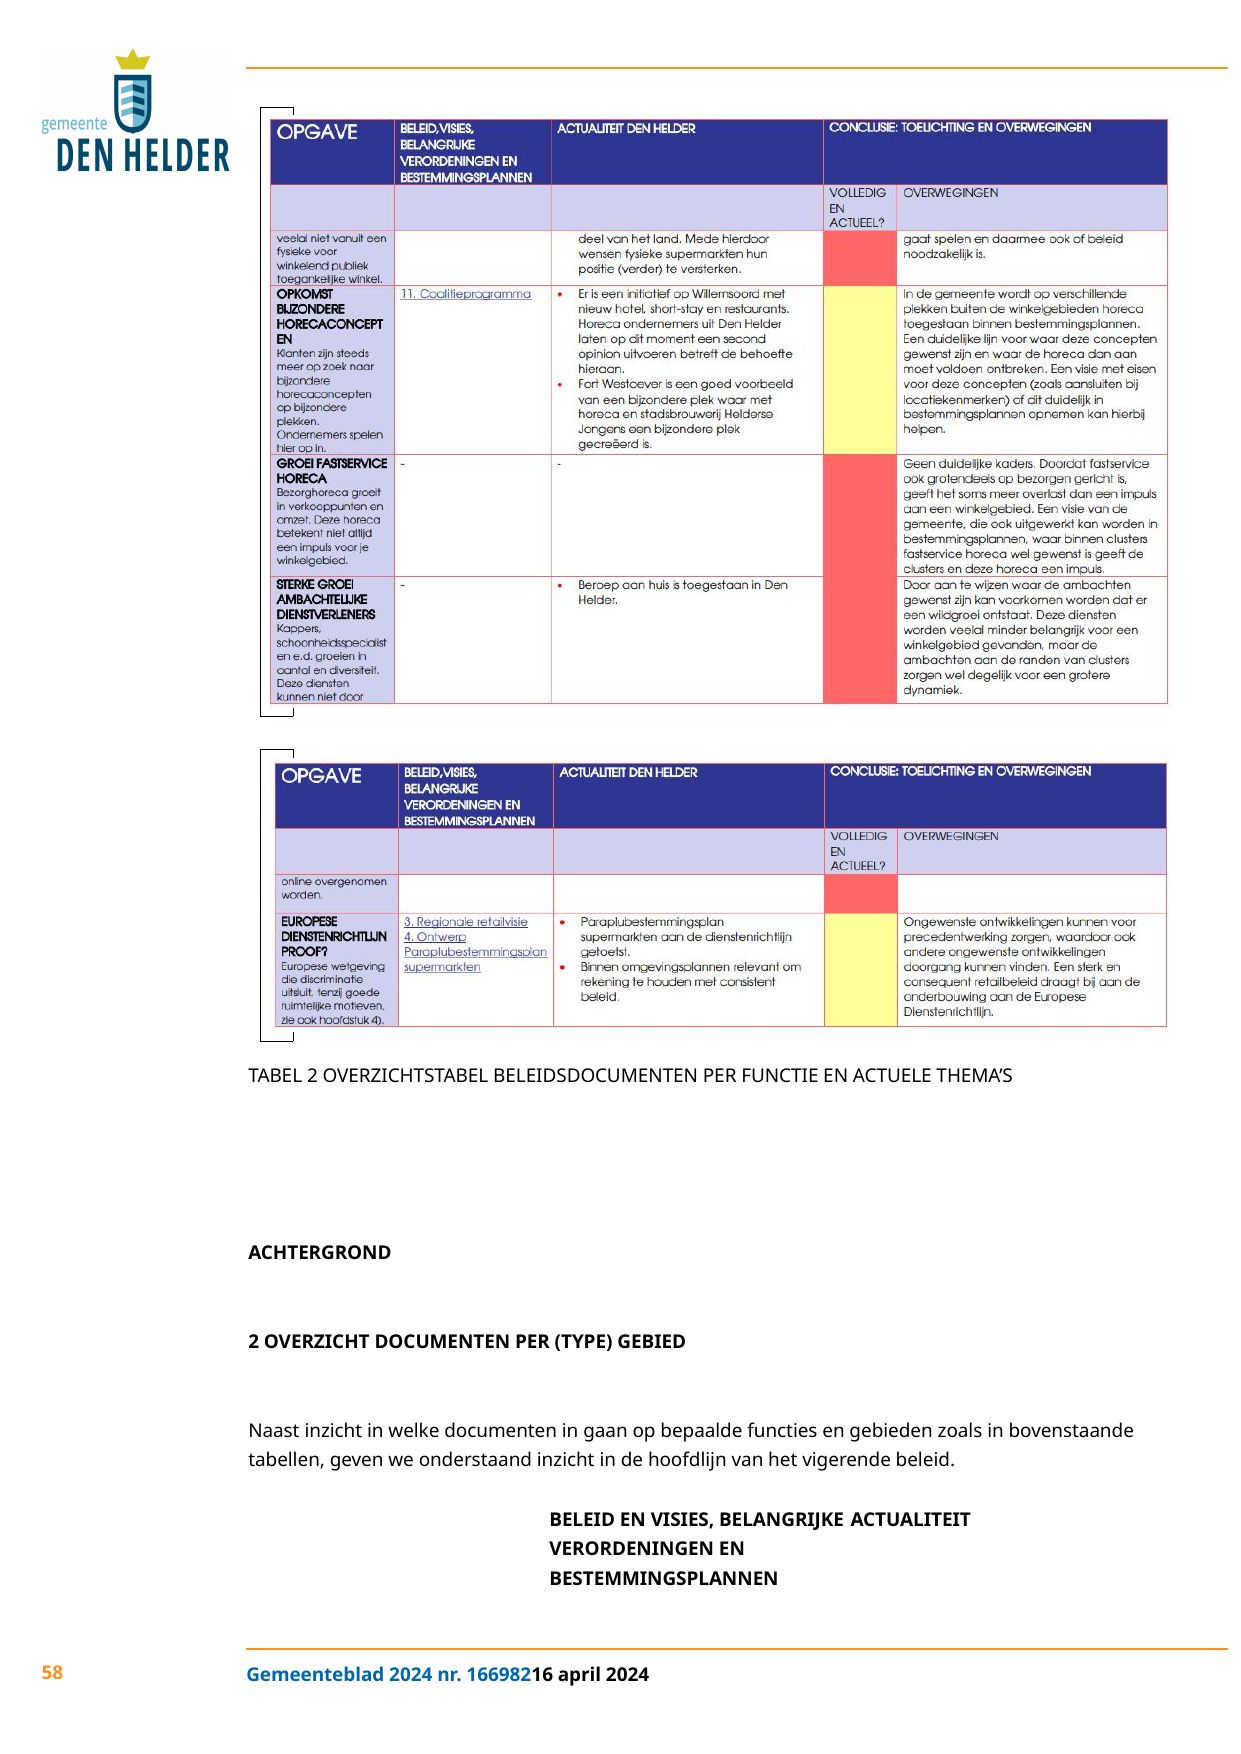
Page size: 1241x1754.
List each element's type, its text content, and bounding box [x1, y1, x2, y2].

text ACHTERGROND [248, 1239, 1152, 1265]
picture [100, 154, 106, 172]
table_header [248, 1506, 549, 1591]
picture [63, 144, 68, 165]
picture [268, 115, 1173, 708]
picture [41, 47, 231, 172]
picture [130, 157, 135, 172]
picture [268, 758, 1173, 1032]
table_header ACTUALITEIT [850, 1506, 1152, 1591]
picture [220, 160, 224, 172]
table_header BELEID EN VISIES, BELANGRIJKE VERORDENINGEN EN BESTEMMINGSPLANNEN [549, 1506, 850, 1591]
picture [182, 144, 187, 165]
text Naast inzicht in welke documenten in gaan op bepaalde functies en gebieden zoals in bovenstaande tabellen, geven we onderstaand inzicht in de hoofdlijn van het vigerende beleid. [248, 1417, 1152, 1472]
text 2 OVERZICHT DOCUMENTEN PER (TYPE) GEBIED [248, 1328, 1152, 1354]
text TABEL 2 OVERZICHTSTABEL BELEIDSDOCUMENTEN PER FUNCTIE EN ACTUELE THEMA’S [248, 1062, 1152, 1088]
